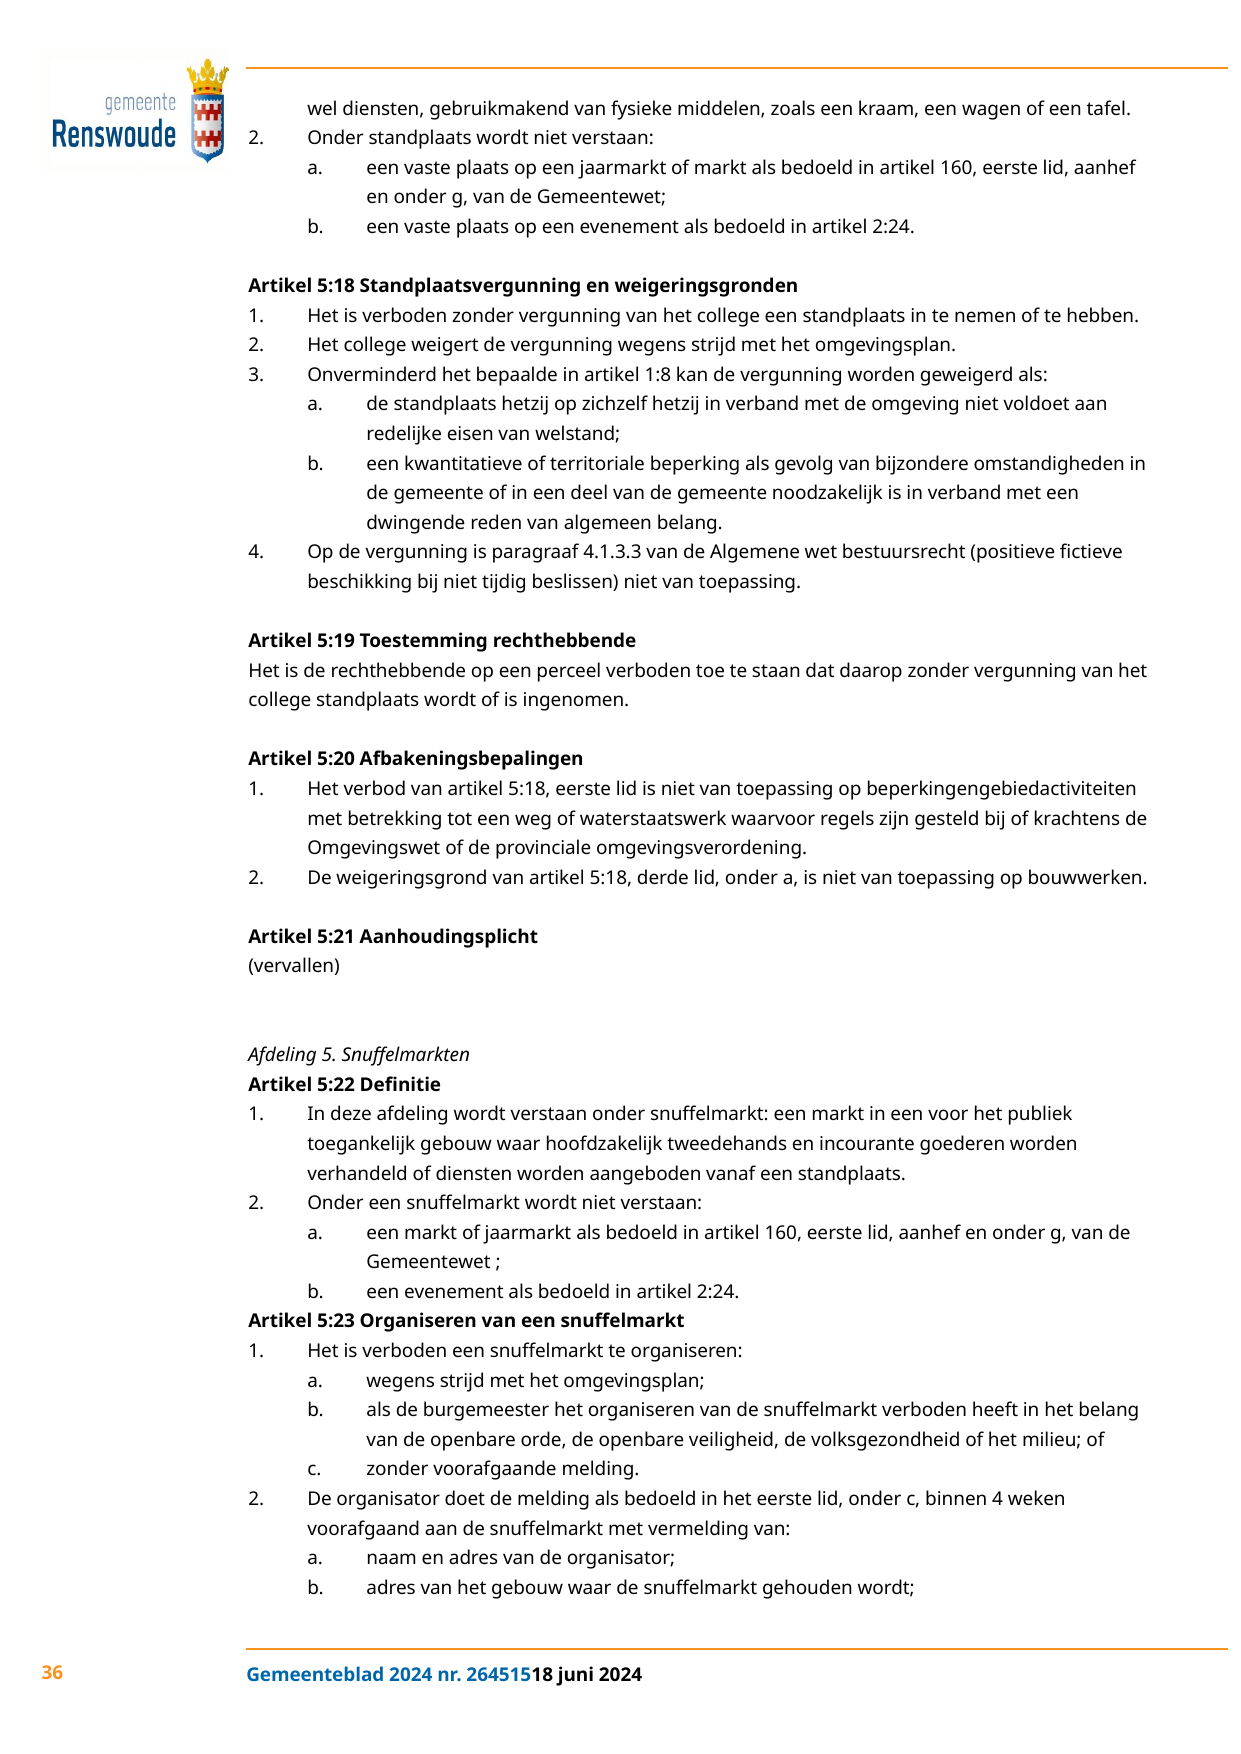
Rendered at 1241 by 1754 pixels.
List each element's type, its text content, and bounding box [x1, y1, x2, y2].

list een markt of jaarmarkt als bedoeld in artikel 160, eerste lid, aanhef en onder g, van de Gemeentewet ; [307, 1219, 1152, 1274]
list wegens strijd met het omgevingsplan; [307, 1367, 1152, 1393]
text Afdeling 5. Snuffelmarkten [248, 1041, 1152, 1067]
list een vaste plaats op een evenement als bedoeld in artikel 2:24. [307, 213, 1152, 239]
list Onverminderd het bepaalde in artikel 1:8 kan de vergunning worden geweigerd als: [248, 361, 1152, 387]
text Artikel 5:23 Organiseren van een snuffelmarkt [248, 1308, 1152, 1333]
list als de burgemeester het organiseren van de snuffelmarkt verboden heeft in het belang van de openbare orde, de openbare veiligheid, de volksgezondheid of het milieu; of [307, 1396, 1152, 1452]
list adres van het gebouw waar de snuffelmarkt gehouden wordt; [307, 1574, 1152, 1600]
list zonder voorafgaande melding. [307, 1456, 1152, 1481]
text Artikel 5:22 Definitie [248, 1071, 1152, 1097]
list een kwantitatieve of territoriale beperking als gevolg van bijzondere omstandigheden in de gemeente of in een deel van de gemeente noodzakelijk is in verband met een dwingende reden van algemeen belang. [307, 450, 1152, 535]
text (vervallen) [248, 953, 1152, 978]
list Onder standplaats wordt niet verstaan: [248, 124, 1152, 150]
list een vaste plaats op een jaarmarkt of markt als bedoeld in artikel 160, eerste lid, aanhef en onder g, van de Gemeentewet; [307, 154, 1152, 209]
list wel diensten, gebruikmakend van fysieke middelen, zoals een kraam, een wagen of een tafel. [248, 95, 1152, 121]
list In deze afdeling wordt verstaan onder snuffelmarkt: een markt in een voor het publiek toegankelijk gebouw waar hoofdzakelijk tweedehands en incourante goederen worden verhandeld of diensten worden aangeboden vanaf een standplaats. [248, 1101, 1152, 1186]
list Het college weigert de vergunning wegens strijd met het omgevingsplan. [248, 331, 1152, 357]
text Artikel 5:19 Toestemming rechthebbende [248, 627, 1152, 653]
list Onder een snuffelmarkt wordt niet verstaan: [248, 1189, 1152, 1215]
list Op de vergunning is paragraaf 4.1.3.3 van de Algemene wet bestuursrecht (positieve fictieve beschikking bij niet tijdig beslissen) niet van toepassing. [248, 538, 1152, 594]
text Het is de rechthebbende op een perceel verboden toe te staan dat daarop zonder vergunning van het college standplaats wordt of is ingenomen. [248, 657, 1152, 712]
picture [41, 47, 231, 172]
list een evenement als bedoeld in artikel 2:24. [307, 1278, 1152, 1304]
list naam en adres van de organisator; [307, 1544, 1152, 1570]
list Het is verboden zonder vergunning van het college een standplaats in te nemen of te hebben. [248, 302, 1152, 328]
list De weigeringsgrond van artikel 5:18, derde lid, onder a, is niet van toepassing op bouwwerken. [248, 864, 1152, 890]
list de standplaats hetzij op zichzelf hetzij in verband met de omgeving niet voldoet aan redelijke eisen van welstand; [307, 391, 1152, 446]
list Het verbod van artikel 5:18, eerste lid is niet van toepassing op beperkingengebiedactiviteiten met betrekking tot een weg of waterstaatswerk waarvoor regels zijn gesteld bij of krachtens de Omgevingswet of de provinciale omgevingsverordening. [248, 775, 1152, 860]
list Het is verboden een snuffelmarkt te organiseren: [248, 1337, 1152, 1363]
text Artikel 5:20 Afbakeningsbepalingen [248, 746, 1152, 771]
text Artikel 5:18 Standplaatsvergunning en weigeringsgronden [248, 272, 1152, 298]
text Artikel 5:21 Aanhoudingsplicht [248, 923, 1152, 949]
list De organisator doet de melding als bedoeld in het eerste lid, onder c, binnen 4 weken voorafgaand aan de snuffelmarkt met vermelding van: [248, 1485, 1152, 1541]
